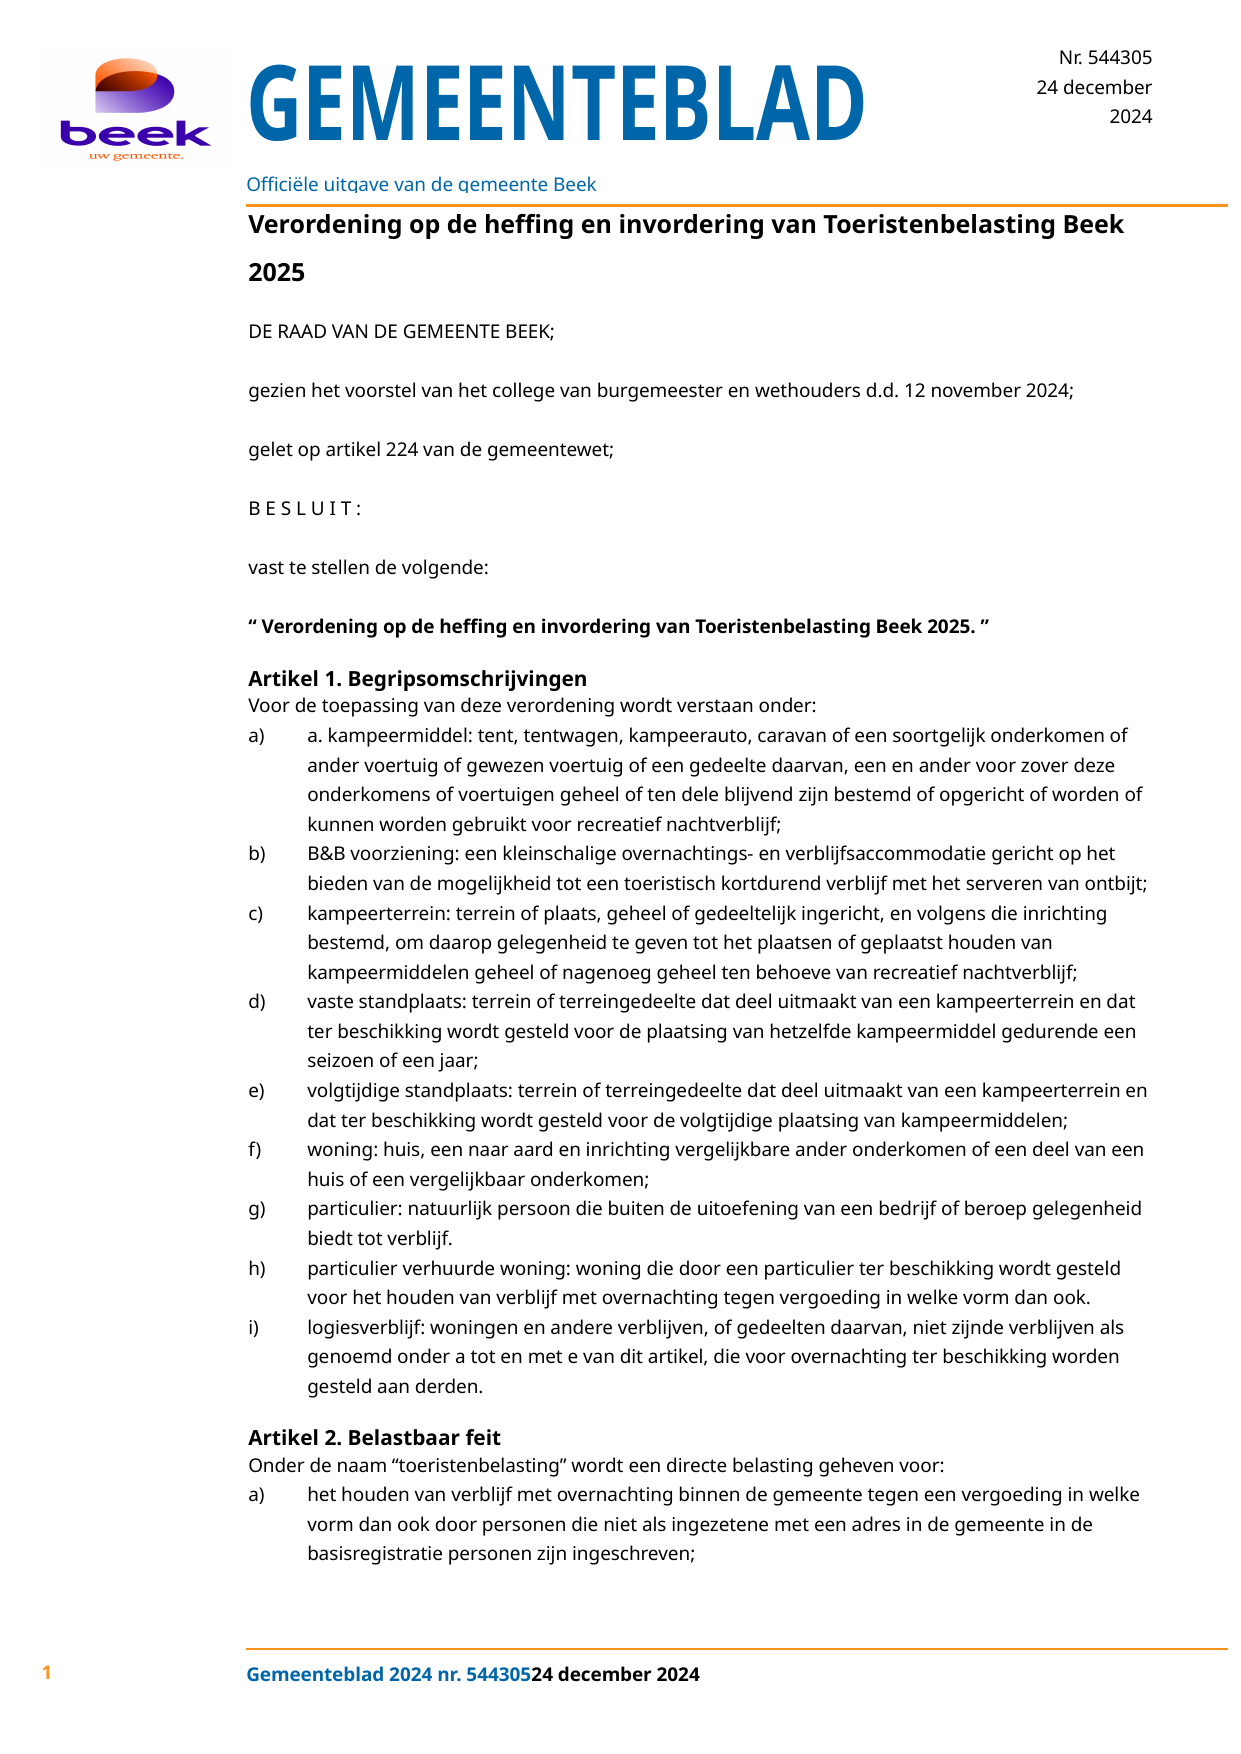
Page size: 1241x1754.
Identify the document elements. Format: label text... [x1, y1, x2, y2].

list a. kampeermiddel: tent, tentwagen, kampeerauto, caravan of een soortgelijk onderkomen of ander voertuig of gewezen voertuig of een gedeelte daarvan, een en ander voor zover deze onderkomens of voertuigen geheel of ten dele blijvend zijn bestemd of opgericht of worden of kunnen worden gebruikt voor recreatief nachtverblijf; [248, 722, 1152, 837]
list B&B voorziening: een kleinschalige overnachtings- en verblijfsaccommodatie gericht op het bieden van de mogelijkheid tot een toeristisch kortdurend verblijf met het serveren van ontbijt; [248, 841, 1152, 896]
list particulier verhuurde woning: woning die door een particulier ter beschikking wordt gesteld voor het houden van verblijf met overnachting tegen vergoeding in welke vorm dan ook. [248, 1255, 1152, 1310]
text gelet op artikel 224 van de gemeentewet; [248, 436, 1152, 462]
text gezien het voorstel van het college van burgemeester en wethouders d.d. 12 november 2024; [248, 377, 1152, 403]
list vaste standplaats: terrein of terreingedeelte dat deel uitmaakt van een kampeerterrein en dat ter beschikking wordt gesteld voor de plaatsing van hetzelfde kampeermiddel gedurende een seizoen of een jaar; [248, 988, 1152, 1073]
text DE RAAD VAN DE GEMEENTE BEEK; [248, 318, 1152, 344]
text Voor de toepassing van deze verordening wordt verstaan onder: [248, 693, 1152, 718]
picture [41, 47, 231, 172]
text Verordening op de heffing en invordering van Toeristenbelasting Beek 2025 [248, 207, 1152, 288]
text Artikel 1. Begripsomschrijvingen [248, 664, 1152, 693]
list kampeerterrein: terrein of plaats, geheel of gedeeltelijk ingericht, en volgens die inrichting bestemd, om daarop gelegenheid te geven tot het plaatsen of geplaatst houden van kampeermiddelen geheel of nagenoeg geheel ten behoeve van recreatief nachtverblijf; [248, 900, 1152, 984]
list particulier: natuurlijk persoon die buiten de uitoefening van een bedrijf of beroep gelegenheid biedt tot verblijf. [248, 1196, 1152, 1251]
list het houden van verblijf met overnachting binnen de gemeente tegen een vergoeding in welke vorm dan ook door personen die niet als ingezetene met een adres in de gemeente in de basisregistratie personen zijn ingeschreven; [248, 1481, 1152, 1566]
text Onder de naam “toeristenbelasting” wordt een directe belasting geheven voor: [248, 1452, 1152, 1478]
text Artikel 2. Belastbaar feit [248, 1423, 1152, 1452]
list woning: huis, een naar aard en inrichting vergelijkbare ander onderkomen of een deel van een huis of een vergelijkbaar onderkomen; [248, 1136, 1152, 1192]
text vast te stellen de volgende: [248, 554, 1152, 580]
text B E S L U I T : [248, 495, 1152, 521]
list volgtijdige standplaats: terrein of terreingedeelte dat deel uitmaakt van een kampeerterrein en dat ter beschikking wordt gesteld voor de volgtijdige plaatsing van kampeermiddelen; [248, 1077, 1152, 1132]
list logiesverblijf: woningen en andere verblijven, of gedeelten daarvan, niet zijnde verblijven als genoemd onder a tot en met e van dit artikel, die voor overnachting ter beschikking worden gesteld aan derden. [248, 1314, 1152, 1399]
text “ Verordening op de heffing en invordering van Toeristenbelasting Beek 2025. ” [248, 614, 1152, 639]
